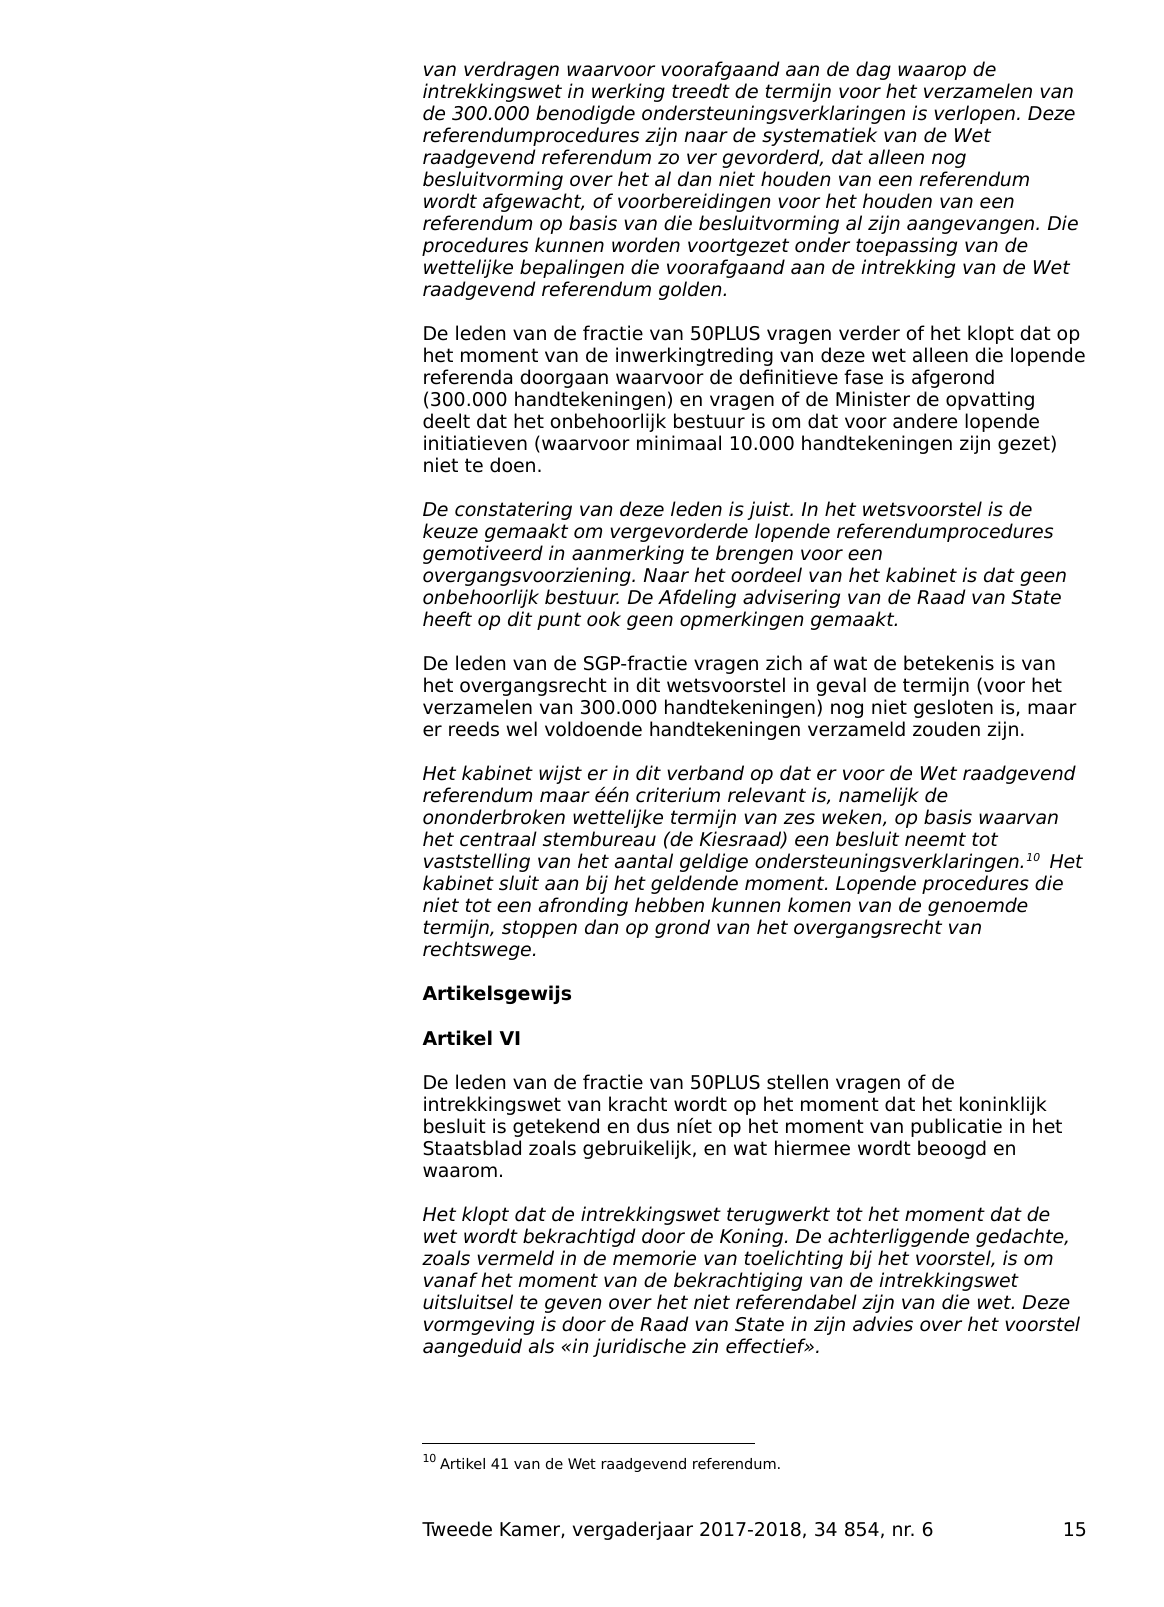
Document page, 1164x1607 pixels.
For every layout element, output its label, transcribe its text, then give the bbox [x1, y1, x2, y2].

text De leden van de fractie van 50PLUS vragen verder of het klopt dat op het moment van de inwerkingtreding van deze wet alleen die lopende referenda doorgaan waarvoor de definitieve fase is afgerond (300.000 handtekeningen) en vragen of de Minister de opvatting deelt dat het onbehoorlijk bestuur is om dat voor andere lopende initiatieven (waarvoor minimaal 10.000 handtekeningen zijn gezet) niet te doen. [422, 323, 1087, 477]
text Het klopt dat de intrekkingswet terugwerkt tot het moment dat de wet wordt bekrachtigd door de Koning. De achterliggende gedachte, zoals vermeld in de memorie van toelichting bij het voorstel, is om vanaf het moment van de bekrachtiging van de intrekkingswet uitsluitsel te geven over het niet referendabel zijn van die wet. Deze vormgeving is door de Raad van State in zijn advies over het voorstel aangeduid als «in juridische zin effectief». [422, 1204, 1087, 1357]
text van verdragen waarvoor voorafgaand aan de dag waarop de intrekkingswet in werking treedt de termijn voor het verzamelen van de 300.000 benodigde ondersteuningsverklaringen is verlopen. Deze referendumprocedures zijn naar de systematiek van de Wet raadgevend referendum zo ver gevorderd, dat alleen nog besluitvorming over het al dan niet houden van een referendum wordt afgewacht, of voorbereidingen voor het houden van een referendum op basis van die besluitvorming al zijn aangevangen. Die procedures kunnen worden voortgezet onder toepassing van de wettelijke bepalingen die voorafgaand aan de intrekking van de Wet raadgevend referendum golden. [422, 59, 1087, 301]
text De leden van de fractie van 50PLUS stellen vragen of de intrekkingswet van kracht wordt op het moment dat het koninklijk besluit is getekend en dus níet op het moment van publicatie in het Staatsblad zoals gebruikelijk, en wat hiermee wordt beoogd en waarom. [422, 1072, 1087, 1181]
text Het kabinet wijst er in dit verband op dat er voor de Wet raadgevend referendum maar één criterium relevant is, namelijk de ononderbroken wettelijke termijn van zes weken, op basis waarvan het centraal stembureau (de Kiesraad) een besluit neemt tot vaststelling van het aantal geldige ondersteuningsverklaringen. Het kabinet sluit aan bij het geldende moment. Lopende procedures die niet tot een afronding hebben kunnen komen van de genoemde termijn, stoppen dan op grond van het overgangsrecht van rechtswege. [422, 763, 1087, 961]
text De constatering van deze leden is juist. In het wetsvoorstel is de keuze gemaakt om vergevorderde lopende referendumprocedures gemotiveerd in aanmerking te brengen voor een overgangsvoorziening. Naar het oordeel van het kabinet is dat geen onbehoorlijk bestuur. De Afdeling advisering van de Raad van State heeft op dit punt ook geen opmerkingen gemaakt. [422, 499, 1087, 631]
subtitle Artikelsgewijs [422, 983, 1087, 1005]
text Artikel 41 van de Wet raadgevend referendum. [422, 1452, 1087, 1474]
text De leden van de SGP-fractie vragen zich af wat de betekenis is van het overgangsrecht in dit wetsvoorstel in geval de termijn (voor het verzamelen van 300.000 handtekeningen) nog niet gesloten is, maar er reeds wel voldoende handtekeningen verzameld zouden zijn. [422, 653, 1087, 741]
subtitle Artikel VI [422, 1027, 1087, 1049]
